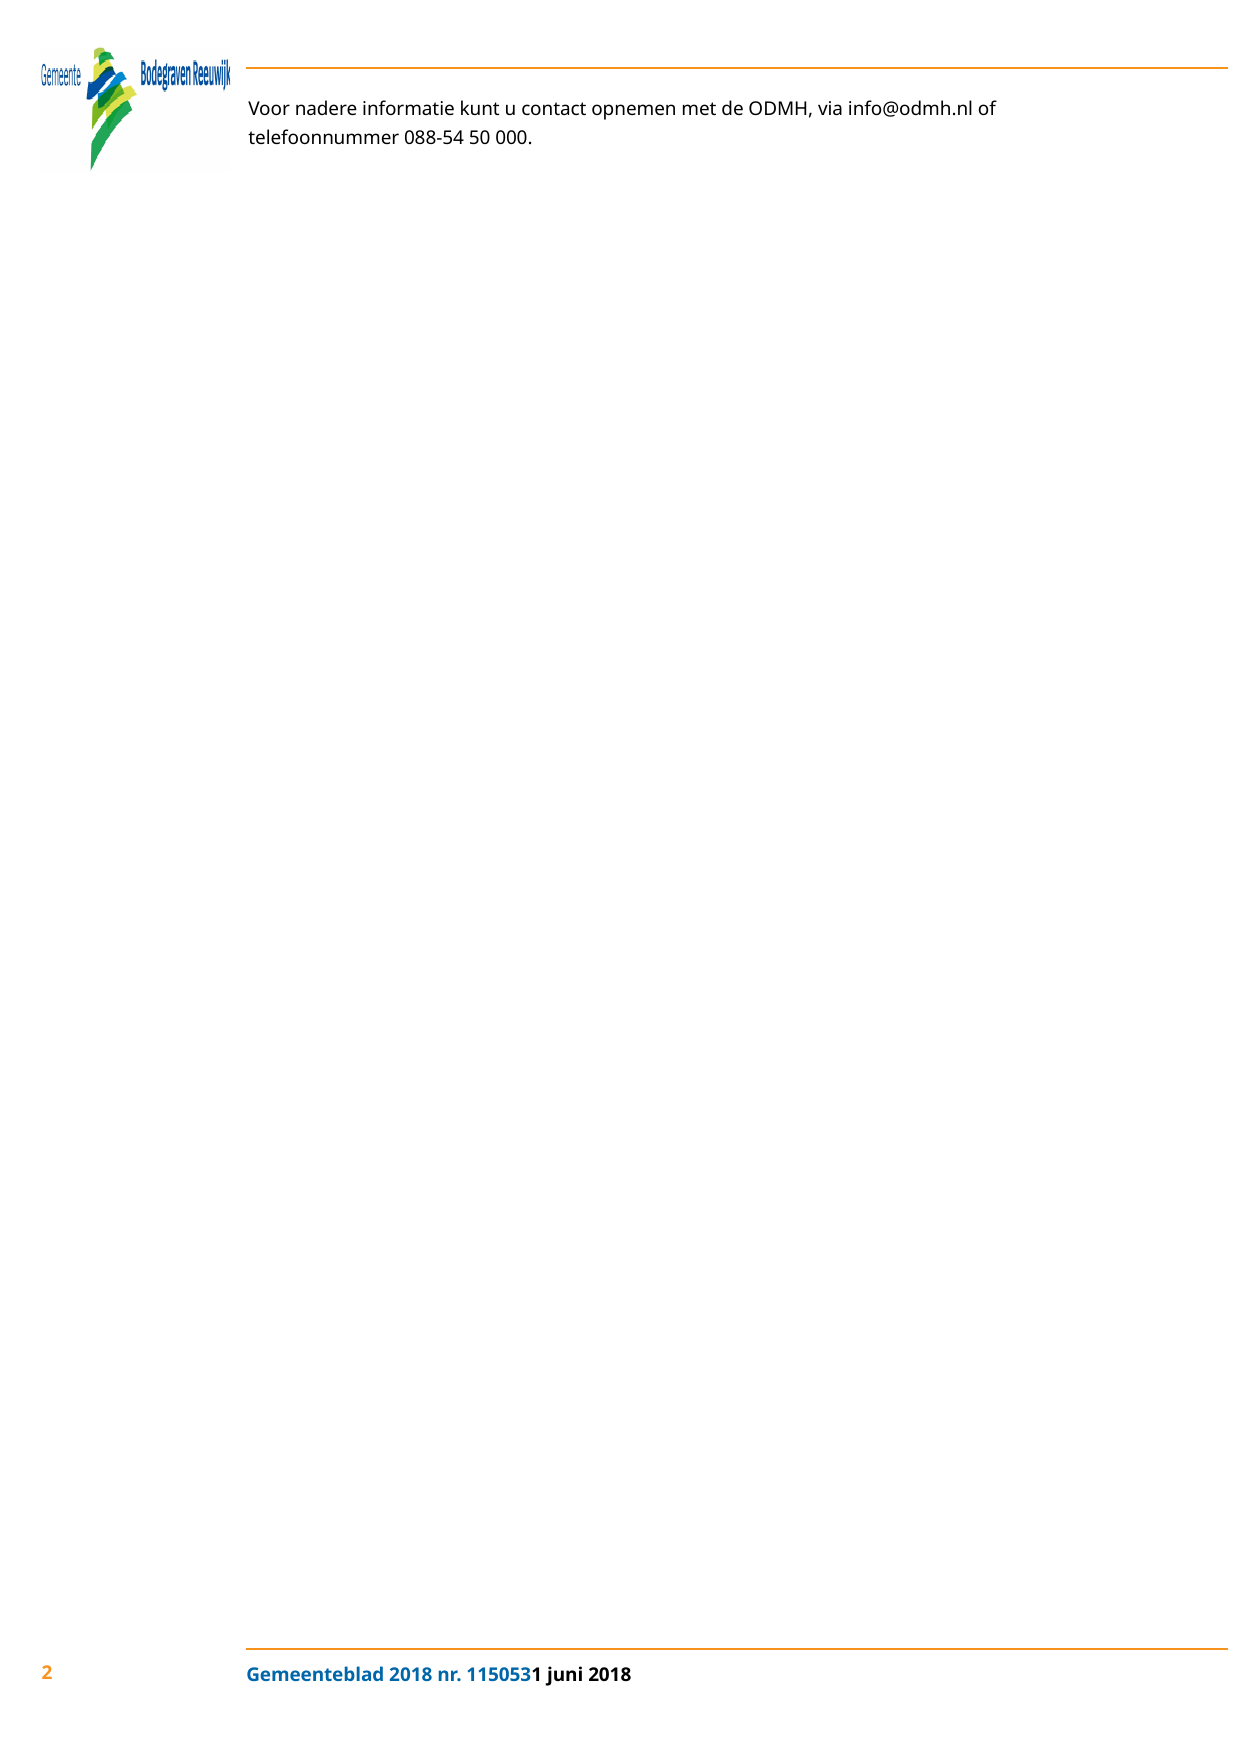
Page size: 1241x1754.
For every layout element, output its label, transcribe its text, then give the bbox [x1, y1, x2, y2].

text Voor nadere informatie kunt u contact opnemen met de ODMH, via info@odmh.nl of telefoonnummer 088-54 50 000. [248, 95, 1152, 150]
picture [41, 47, 231, 172]
